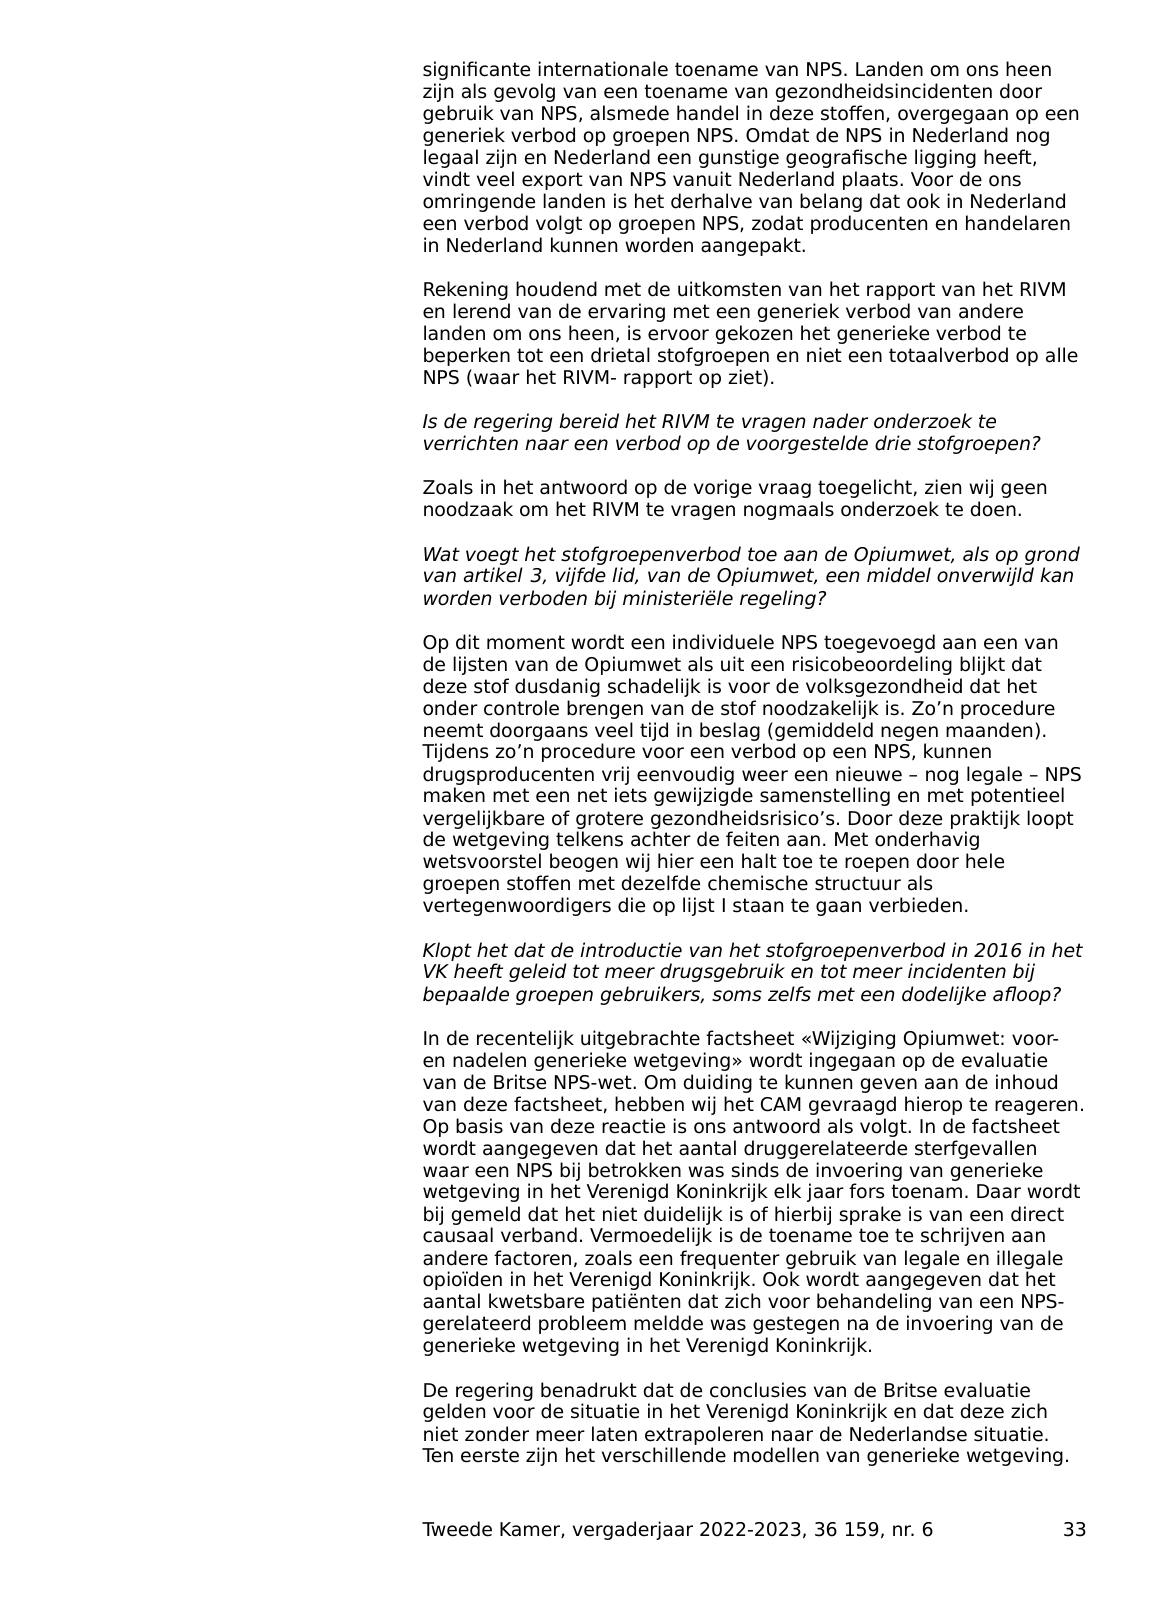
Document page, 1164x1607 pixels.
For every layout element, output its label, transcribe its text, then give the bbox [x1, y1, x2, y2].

text Zoals in het antwoord op de vorige vraag toegelicht, zien wij geen noodzaak om het RIVM te vragen nogmaals onderzoek te doen. [422, 477, 1087, 521]
text Is de regering bereid het RIVM te vragen nader onderzoek te verrichten naar een verbod op de voorgestelde drie stofgroepen? [422, 411, 1087, 455]
text significante internationale toename van NPS. Landen om ons heen zijn als gevolg van een toename van gezondheidsincidenten door gebruik van NPS, alsmede handel in deze stoffen, overgegaan op een generiek verbod op groepen NPS. Omdat de NPS in Nederland nog legaal zijn en Nederland een gunstige geografische ligging heeft, vindt veel export van NPS vanuit Nederland plaats. Voor de ons omringende landen is het derhalve van belang dat ook in Nederland een verbod volgt op groepen NPS, zodat producenten en handelaren in Nederland kunnen worden aangepakt. [422, 59, 1087, 257]
text Klopt het dat de introductie van het stofgroepenverbod in 2016 in het VK heeft geleid tot meer drugsgebruik en tot meer incidenten bij bepaalde groepen gebruikers, soms zelfs met een dodelijke afloop? [422, 939, 1087, 1005]
text Rekening houdend met de uitkomsten van het rapport van het RIVM en lerend van de ervaring met een generiek verbod van andere landen om ons heen, is ervoor gekozen het generieke verbod te beperken tot een drietal stofgroepen en niet een totaalverbod op alle NPS (waar het RIVM- rapport op ziet). [422, 279, 1087, 389]
text Op dit moment wordt een individuele NPS toegevoegd aan een van de lijsten van de Opiumwet als uit een risicobeoordeling blijkt dat deze stof dusdanig schadelijk is voor de volksgezondheid dat het onder controle brengen van de stof noodzakelijk is. Zo’n procedure neemt doorgaans veel tijd in beslag (gemiddeld negen maanden). Tijdens zo’n procedure voor een verbod op een NPS, kunnen drugsproducenten vrij eenvoudig weer een nieuwe – nog legale – NPS maken met een net iets gewijzigde samenstelling en met potentieel vergelijkbare of grotere gezondheidsrisico’s. Door deze praktijk loopt de wetgeving telkens achter de feiten aan. Met onderhavig wetsvoorstel beogen wij hier een halt toe te roepen door hele groepen stoffen met dezelfde chemische structuur als vertegenwoordigers die op lijst I staan te gaan verbieden. [422, 632, 1087, 917]
text De regering benadrukt dat de conclusies van de Britse evaluatie gelden voor de situatie in het Verenigd Koninkrijk en dat deze zich niet zonder meer laten extrapoleren naar de Nederlandse situatie. Ten eerste zijn het verschillende modellen van generieke wetgeving. [422, 1379, 1087, 1467]
text Wat voegt het stofgroepenverbod toe aan de Opiumwet, als op grond van artikel 3, vijfde lid, van de Opiumwet, een middel onverwijld kan worden verboden bij ministeriële regeling? [422, 543, 1087, 609]
text In de recentelijk uitgebrachte factsheet «Wijziging Opiumwet: voor- en nadelen generieke wetgeving» wordt ingegaan op de evaluatie van de Britse NPS-wet. Om duiding te kunnen geven aan de inhoud van deze factsheet, hebben wij het CAM gevraagd hierop te reageren. Op basis van deze reactie is ons antwoord als volgt. In de factsheet wordt aangegeven dat het aantal druggerelateerde sterfgevallen waar een NPS bij betrokken was sinds de invoering van generieke wetgeving in het Verenigd Koninkrijk elk jaar fors toenam. Daar wordt bij gemeld dat het niet duidelijk is of hierbij sprake is van een direct causaal verband. Vermoedelijk is de toename toe te schrijven aan andere factoren, zoals een frequenter gebruik van legale en illegale opioïden in het Verenigd Koninkrijk. Ook wordt aangegeven dat het aantal kwetsbare patiënten dat zich voor behandeling van een NPS-gerelateerd probleem meldde was gestegen na de invoering van de generieke wetgeving in het Verenigd Koninkrijk. [422, 1028, 1087, 1357]
